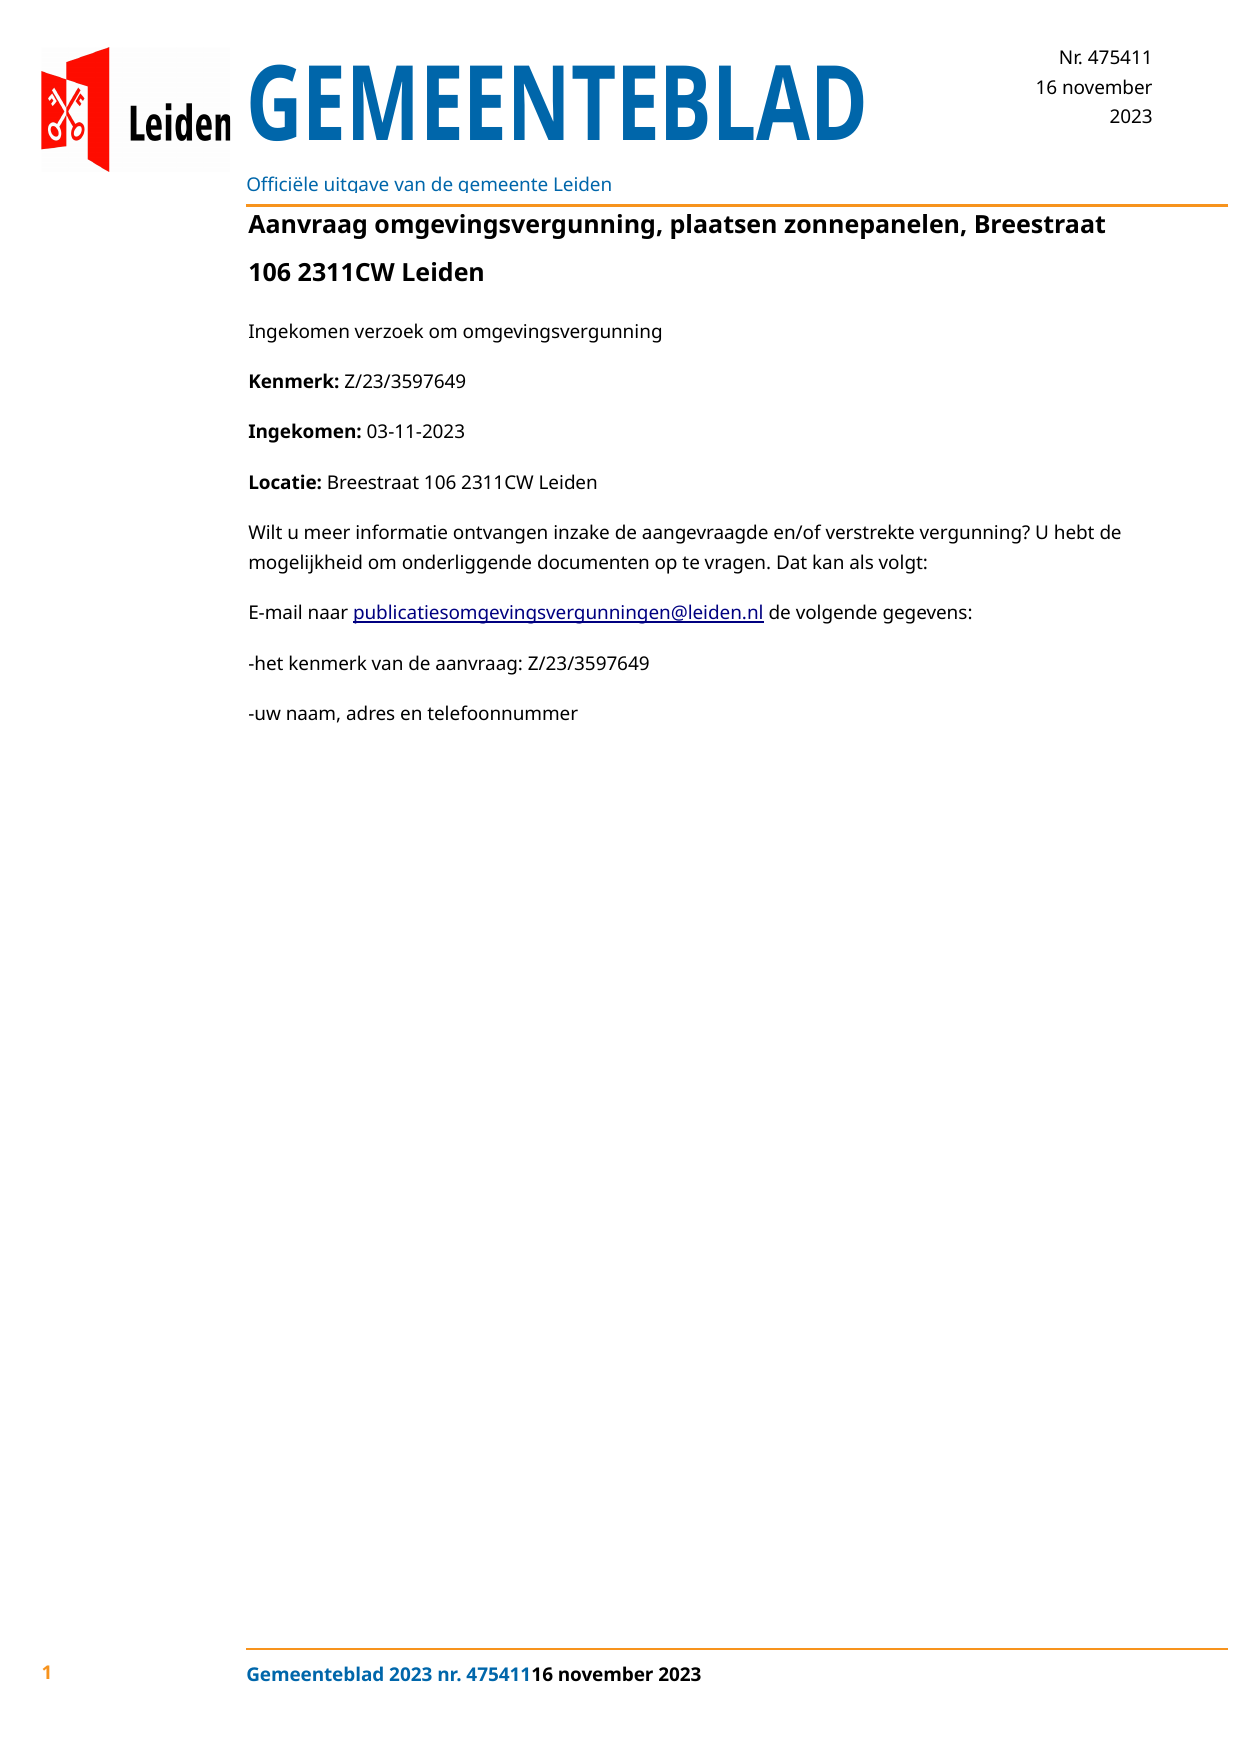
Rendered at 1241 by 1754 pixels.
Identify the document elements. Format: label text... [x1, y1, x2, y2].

picture [41, 47, 231, 172]
text Ingekomen verzoek om omgevingsvergunning [248, 318, 1152, 344]
text Ingekomen: 03-11-2023 [248, 419, 1152, 444]
text -het kenmerk van de aanvraag: Z/23/3597649 [248, 650, 1152, 676]
text Aanvraag omgevingsvergunning, plaatsen zonnepanelen, Breestraat 106 2311CW Leiden [248, 207, 1152, 288]
text Kenmerk: Z/23/3597649 [248, 368, 1152, 394]
text -uw naam, adres en telefoonnummer [248, 700, 1152, 726]
text Wilt u meer informatie ontvangen inzake de aangevraagde en/of verstrekte vergunning? U hebt de mogelijkheid om onderliggende documenten op te vragen. Dat kan als volgt: [248, 519, 1152, 575]
text Locatie: Breestraat 106 2311CW Leiden [248, 469, 1152, 495]
text E-mail naar publicatiesomgevingsvergunningen@leiden.nl de volgende gegevens: [248, 599, 1152, 625]
